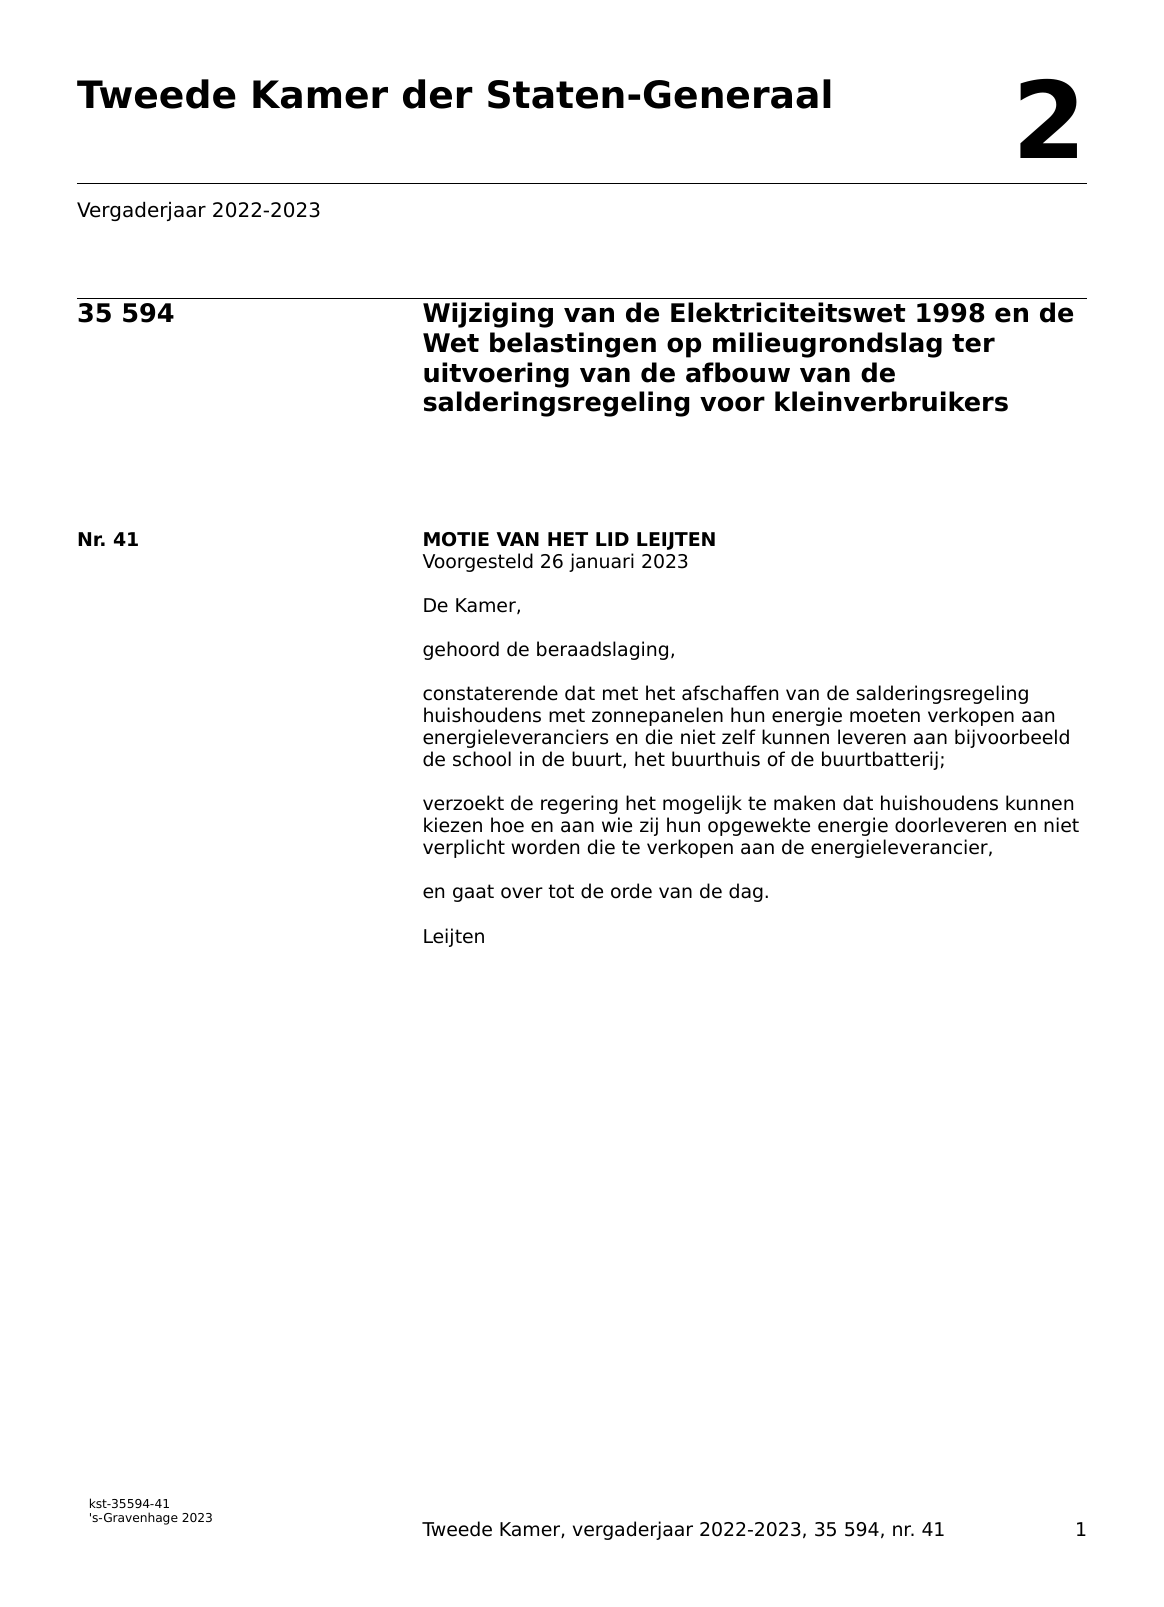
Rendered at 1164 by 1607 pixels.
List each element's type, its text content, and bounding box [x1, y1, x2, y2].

table_header Tweede Kamer der Staten-Generaal [77, 59, 886, 183]
text Voorgesteld 26 januari 2023 [422, 551, 1087, 573]
text verzoekt de regering het mogelijk te maken dat huishoudens kunnen kiezen hoe en aan wie zij hun opgewekte energie doorleveren en niet verplicht worden die te verkopen aan de energieleverancier, [422, 793, 1087, 859]
text 's-Gravenhage 2023 [88, 1511, 323, 1525]
table_cell Vergaderjaar 2022-2023 [77, 184, 1087, 298]
text constaterende dat met het afschaffen van de salderingsregeling huishoudens met zonnepanelen hun energie moeten verkopen aan energieleveranciers en die niet zelf kunnen leveren aan bijvoorbeeld de school in de buurt, het buurthuis of de buurtbatterij; [422, 683, 1087, 771]
table_header 2 [886, 59, 1087, 183]
subtitle 35 594 Wijziging van de Elektriciteitswet 1998 en de Wet belastingen op milieugrondslag ter uitvoering van de afbouw van de salderingsregeling voor kleinverbruikers [77, 299, 1087, 418]
text De Kamer, [422, 595, 1087, 617]
text Leijten [422, 926, 1087, 948]
text en gaat over tot de orde van de dag. [422, 881, 1087, 903]
text kst-35594-41 [88, 1497, 323, 1511]
text gehoord de beraadslaging, [422, 639, 1087, 661]
subtitle Nr. 41 MOTIE VAN HET LID LEIJTEN [77, 529, 1087, 551]
